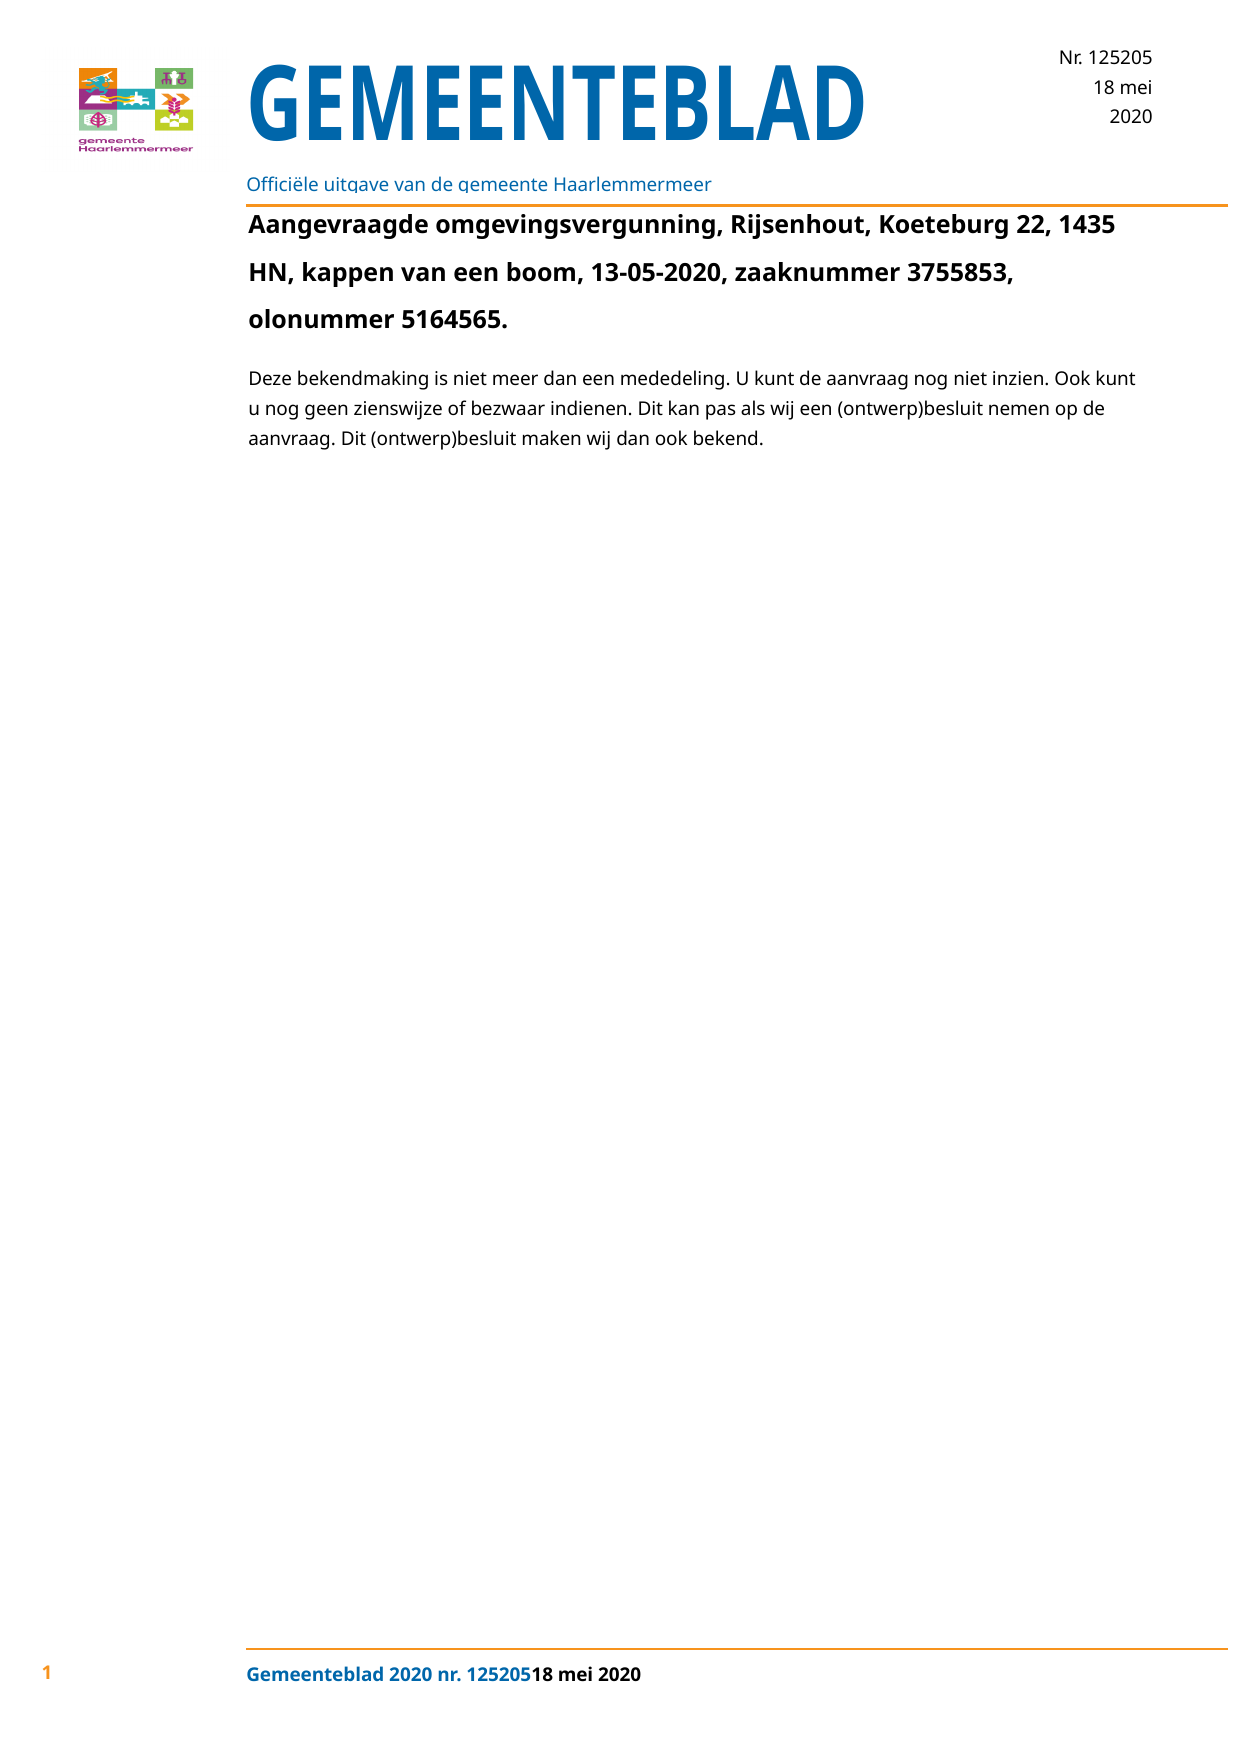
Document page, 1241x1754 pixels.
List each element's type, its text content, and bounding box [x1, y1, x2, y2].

picture [41, 47, 231, 172]
text Deze bekendmaking is niet meer dan een mededeling. U kunt de aanvraag nog niet inzien. Ook kunt u nog geen zienswijze of bezwaar indienen. Dit kan pas als wij een (ontwerp)besluit nemen op de aanvraag. Dit (ontwerp)besluit maken wij dan ook bekend. [248, 366, 1152, 450]
text Aangevraagde omgevingsvergunning, Rijsenhout, Koeteburg 22, 1435 HN, kappen van een boom, 13-05-2020, zaaknummer 3755853, olonummer 5164565. [248, 207, 1152, 336]
